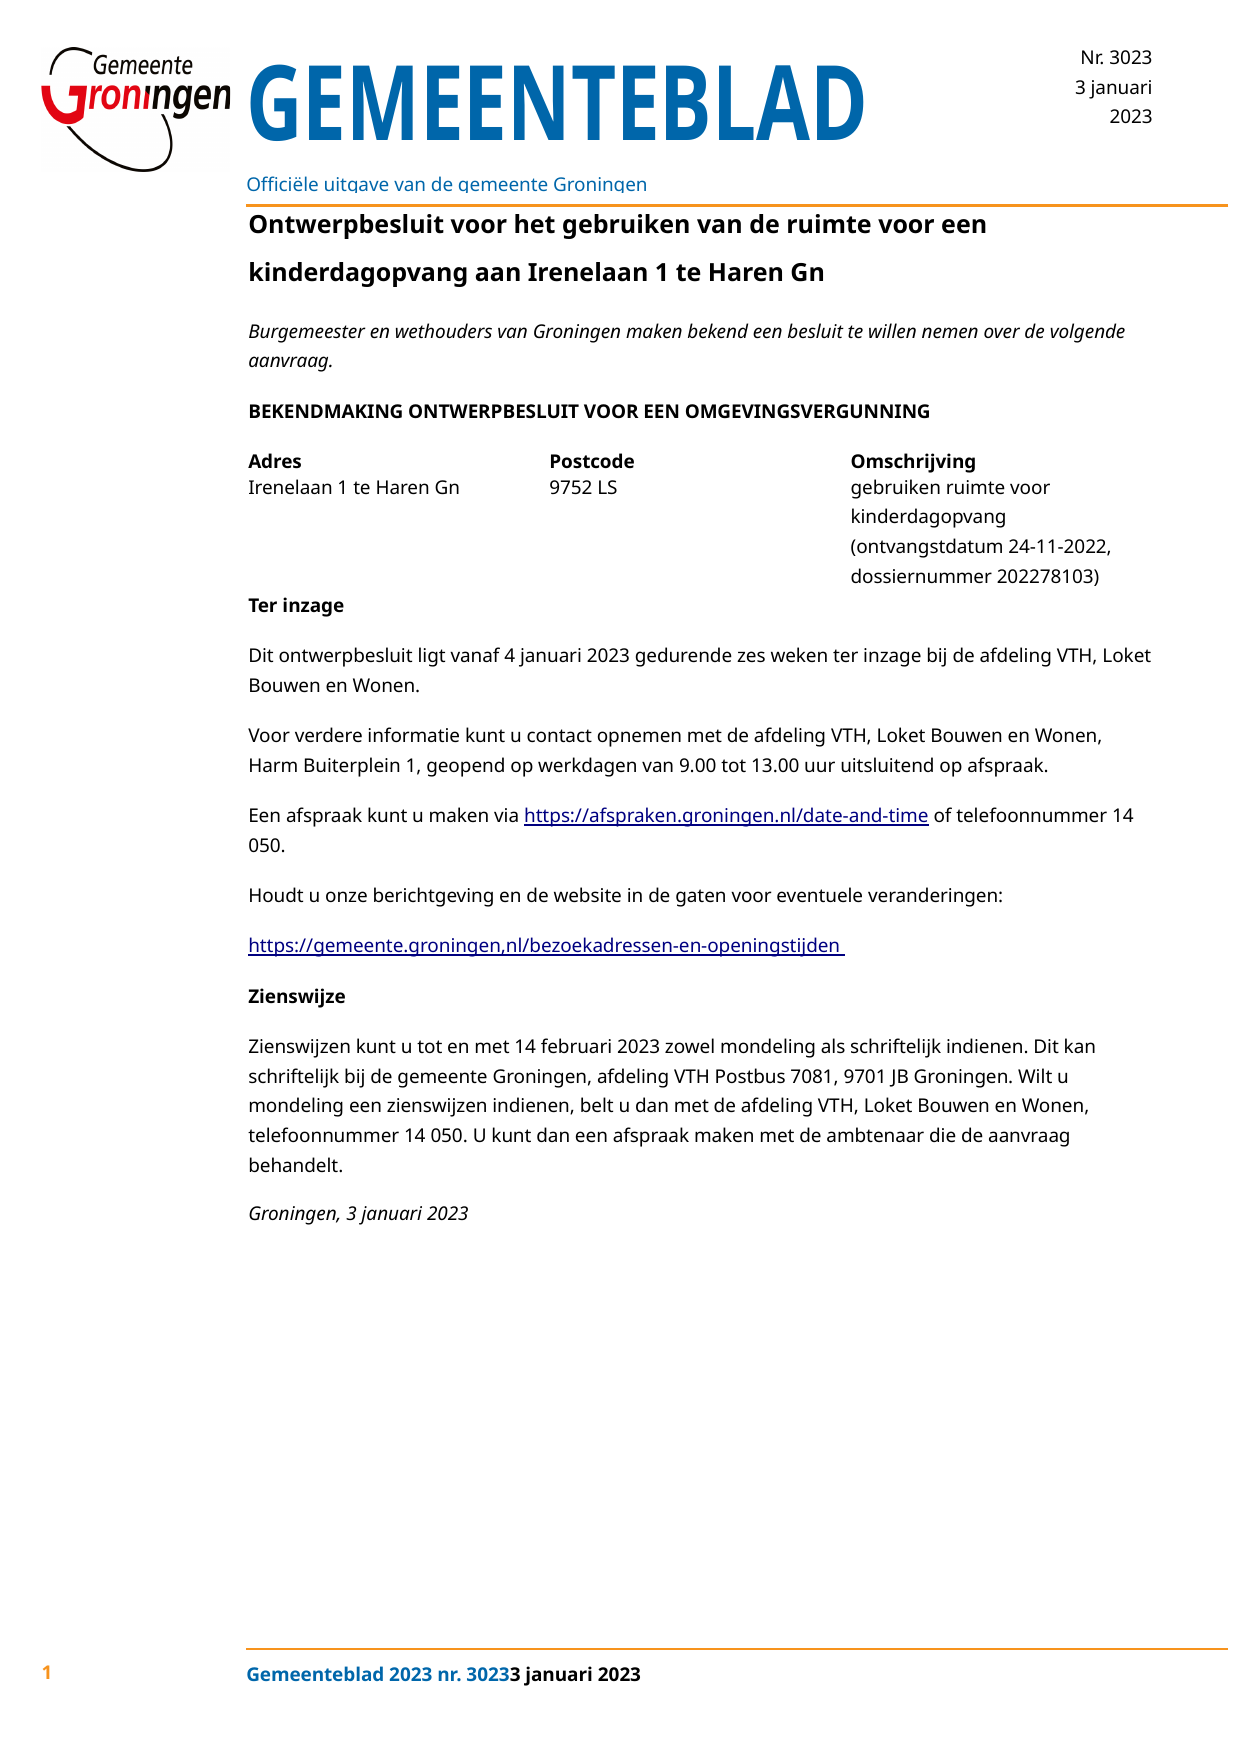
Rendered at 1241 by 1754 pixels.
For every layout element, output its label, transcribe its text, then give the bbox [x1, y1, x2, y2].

text Ter inzage [248, 592, 1152, 618]
table_cell 9752 LS [549, 474, 850, 589]
text Groningen, 3 januari 2023 [248, 1200, 1152, 1225]
table_header Omschrijving [850, 449, 1152, 474]
text Houdt u onze berichtgeving en de website in de gaten voor eventuele veranderingen: [248, 882, 1152, 908]
text Ontwerpbesluit voor het gebruiken van de ruimte voor een kinderdagopvang aan Irenelaan 1 te Haren Gn [248, 207, 1152, 288]
table_header Postcode [549, 449, 850, 474]
table_cell Irenelaan 1 te Haren Gn [248, 474, 549, 589]
text Voor verdere informatie kunt u contact opnemen met de afdeling VTH, Loket Bouwen en Wonen, Harm Buiterplein 1, geopend op werkdagen van 9.00 tot 13.00 uur uitsluitend op afspraak. [248, 722, 1152, 778]
table_header Adres [248, 449, 549, 474]
text Een afspraak kunt u maken via https://afspraken.groningen.nl/date-and-time of telefoonnummer 14 050. [248, 802, 1152, 858]
text Dit ontwerpbesluit ligt vanaf 4 januari 2023 gedurende zes weken ter inzage bij de afdeling VTH, Loket Bouwen en Wonen. [248, 642, 1152, 698]
text Zienswijze [248, 983, 1152, 1009]
text https://gemeente.groningen,nl/bezoekadressen-en-openingstijden [248, 933, 1152, 958]
text Zienswijzen kunt u tot en met 14 februari 2023 zowel mondeling als schriftelijk indienen. Dit kan schriftelijk bij de gemeente Groningen, afdeling VTH Postbus 7081, 9701 JB Groningen. Wilt u mondeling een zienswijzen indienen, belt u dan met de afdeling VTH, Loket Bouwen en Wonen, telefoonnummer 14 050. U kunt dan een afspraak maken met de ambtenaar die de aanvraag behandelt. [248, 1033, 1152, 1178]
table_cell gebruiken ruimte voor kinderdagopvang (ontvangstdatum 24-11-2022, dossiernummer 202278103) [850, 474, 1152, 589]
text BEKENDMAKING ONTWERPBESLUIT VOOR EEN OMGEVINGSVERGUNNING [248, 398, 1152, 424]
text Burgemeester en wethouders van Groningen maken bekend een besluit te willen nemen over de volgende aanvraag. [248, 318, 1152, 373]
picture [41, 47, 231, 172]
